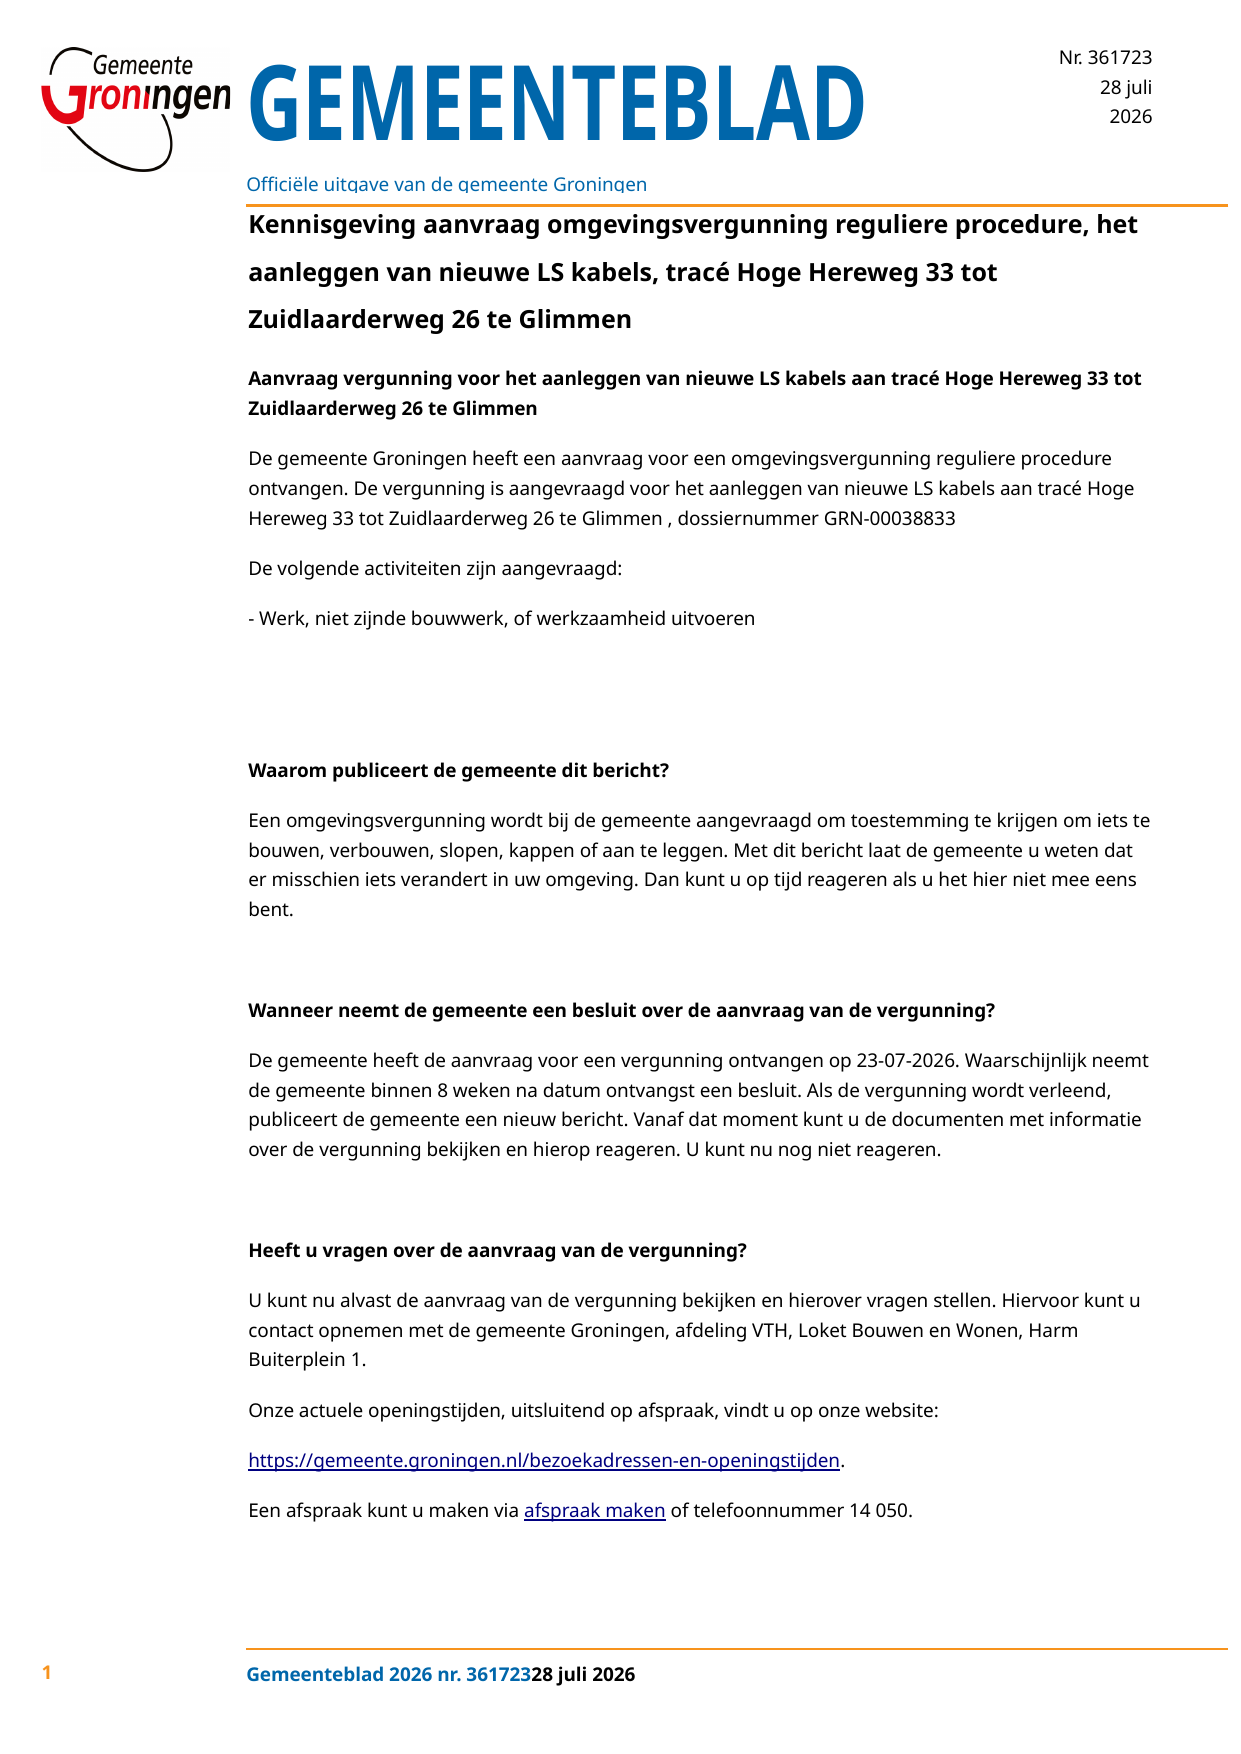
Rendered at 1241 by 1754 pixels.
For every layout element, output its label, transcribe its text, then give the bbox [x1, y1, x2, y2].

text De volgende activiteiten zijn aangevraagd: [248, 555, 1152, 581]
text Onze actuele openingstijden, uitsluitend op afspraak, vindt u op onze website: [248, 1397, 1152, 1422]
text Waarom publiceert de gemeente dit bericht? [248, 757, 1152, 782]
text Heeft u vragen over de aanvraag van de vergunning? [248, 1237, 1152, 1262]
text Wanneer neemt de gemeente een besluit over de aanvraag van de vergunning? [248, 997, 1152, 1022]
text De gemeente heeft de aanvraag voor een vergunning ontvangen op 23-07-2026. Waarschijnlijk neemt de gemeente binnen 8 weken na datum ontvangst een besluit. Als de vergunning wordt verleend, publiceert de gemeente een nieuw bericht. Vanaf dat moment kunt u de documenten met informatie over de vergunning bekijken en hierop reageren. U kunt nu nog niet reageren. [248, 1047, 1152, 1162]
text De gemeente Groningen heeft een aanvraag voor een omgevingsvergunning reguliere procedure ontvangen. De vergunning is aangevraagd voor het aanleggen van nieuwe LS kabels aan tracé Hoge Hereweg 33 tot Zuidlaarderweg 26 te Glimmen , dossiernummer GRN-00038833 [248, 446, 1152, 530]
text https://gemeente.groningen.nl/bezoekadressen-en-openingstijden. [248, 1447, 1152, 1473]
text Aanvraag vergunning voor het aanleggen van nieuwe LS kabels aan tracé Hoge Hereweg 33 tot Zuidlaarderweg 26 te Glimmen [248, 366, 1152, 421]
text Kennisgeving aanvraag omgevingsvergunning reguliere procedure, het aanleggen van nieuwe LS kabels, tracé Hoge Hereweg 33 tot Zuidlaarderweg 26 te Glimmen [248, 207, 1152, 336]
text Een omgevingsvergunning wordt bij de gemeente aangevraagd om toestemming te krijgen om iets te bouwen, verbouwen, slopen, kappen of aan te leggen. Met dit bericht laat de gemeente u weten dat er misschien iets verandert in uw omgeving. Dan kunt u op tijd reageren als u het hier niet mee eens bent. [248, 807, 1152, 922]
text Een afspraak kunt u maken via afspraak maken of telefoonnummer 14 050. [248, 1498, 1152, 1523]
picture [41, 47, 231, 172]
text - Werk, niet zijnde bouwwerk, of werkzaamheid uitvoeren [248, 606, 1152, 631]
text U kunt nu alvast de aanvraag van de vergunning bekijken en hierover vragen stellen. Hiervoor kunt u contact opnemen met de gemeente Groningen, afdeling VTH, Loket Bouwen en Wonen, Harm Buiterplein 1. [248, 1287, 1152, 1372]
